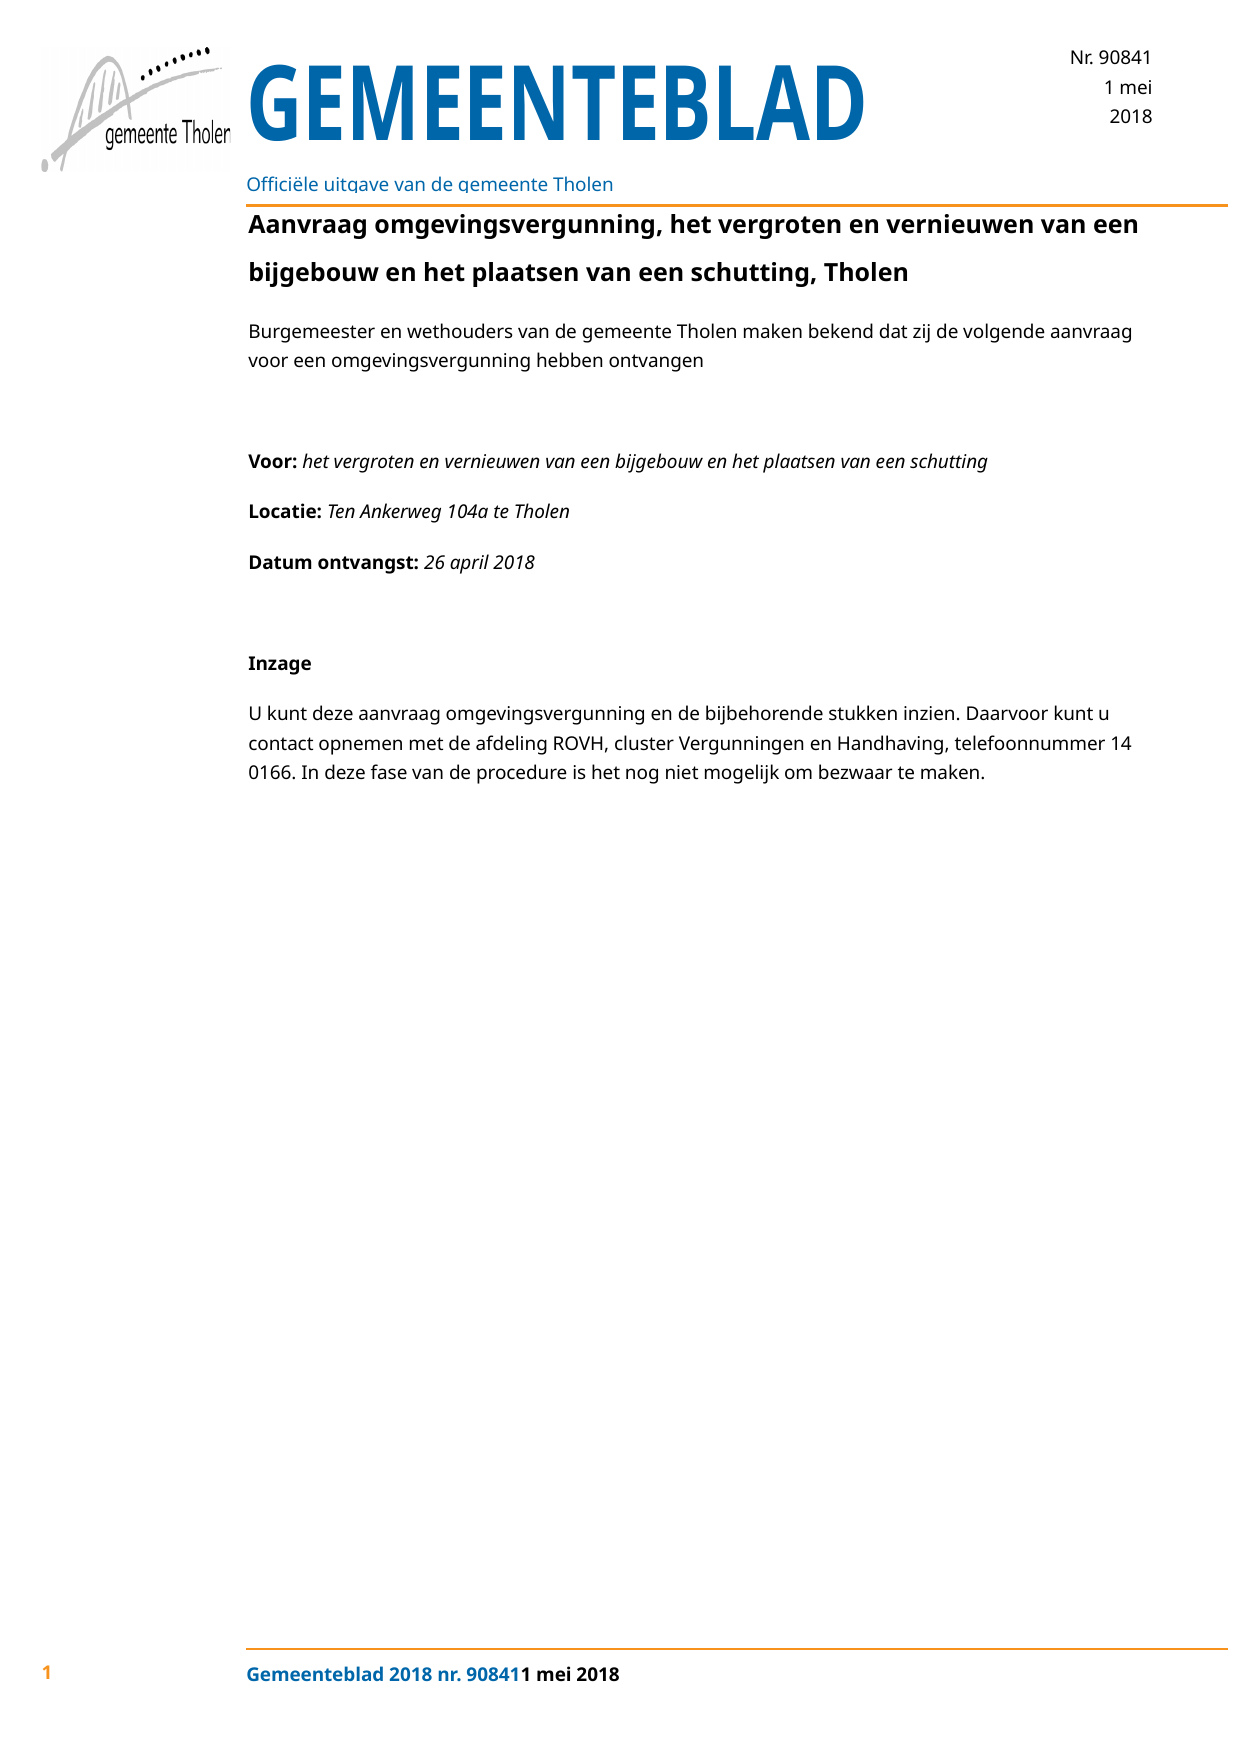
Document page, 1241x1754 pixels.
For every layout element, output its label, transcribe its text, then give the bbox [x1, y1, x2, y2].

text Locatie: Ten Ankerweg 104a te Tholen [248, 499, 1152, 524]
text U kunt deze aanvraag omgevingsvergunning en de bijbehorende stukken inzien. Daarvoor kunt u contact opnemen met de afdeling ROVH, cluster Vergunningen en Handhaving, telefoonnummer 14 0166. In deze fase van de procedure is het nog niet mogelijk om bezwaar te maken. [248, 700, 1152, 785]
text Inzage [248, 650, 1152, 676]
text Datum ontvangst: 26 april 2018 [248, 549, 1152, 575]
text Burgemeester en wethouders van de gemeente Tholen maken bekend dat zij de volgende aanvraag voor een omgevingsvergunning hebben ontvangen [248, 318, 1152, 373]
picture [41, 47, 231, 172]
text Aanvraag omgevingsvergunning, het vergroten en vernieuwen van een bijgebouw en het plaatsen van een schutting, Tholen [248, 207, 1152, 288]
text Voor: het vergroten en vernieuwen van een bijgebouw en het plaatsen van een schutting [248, 448, 1152, 474]
